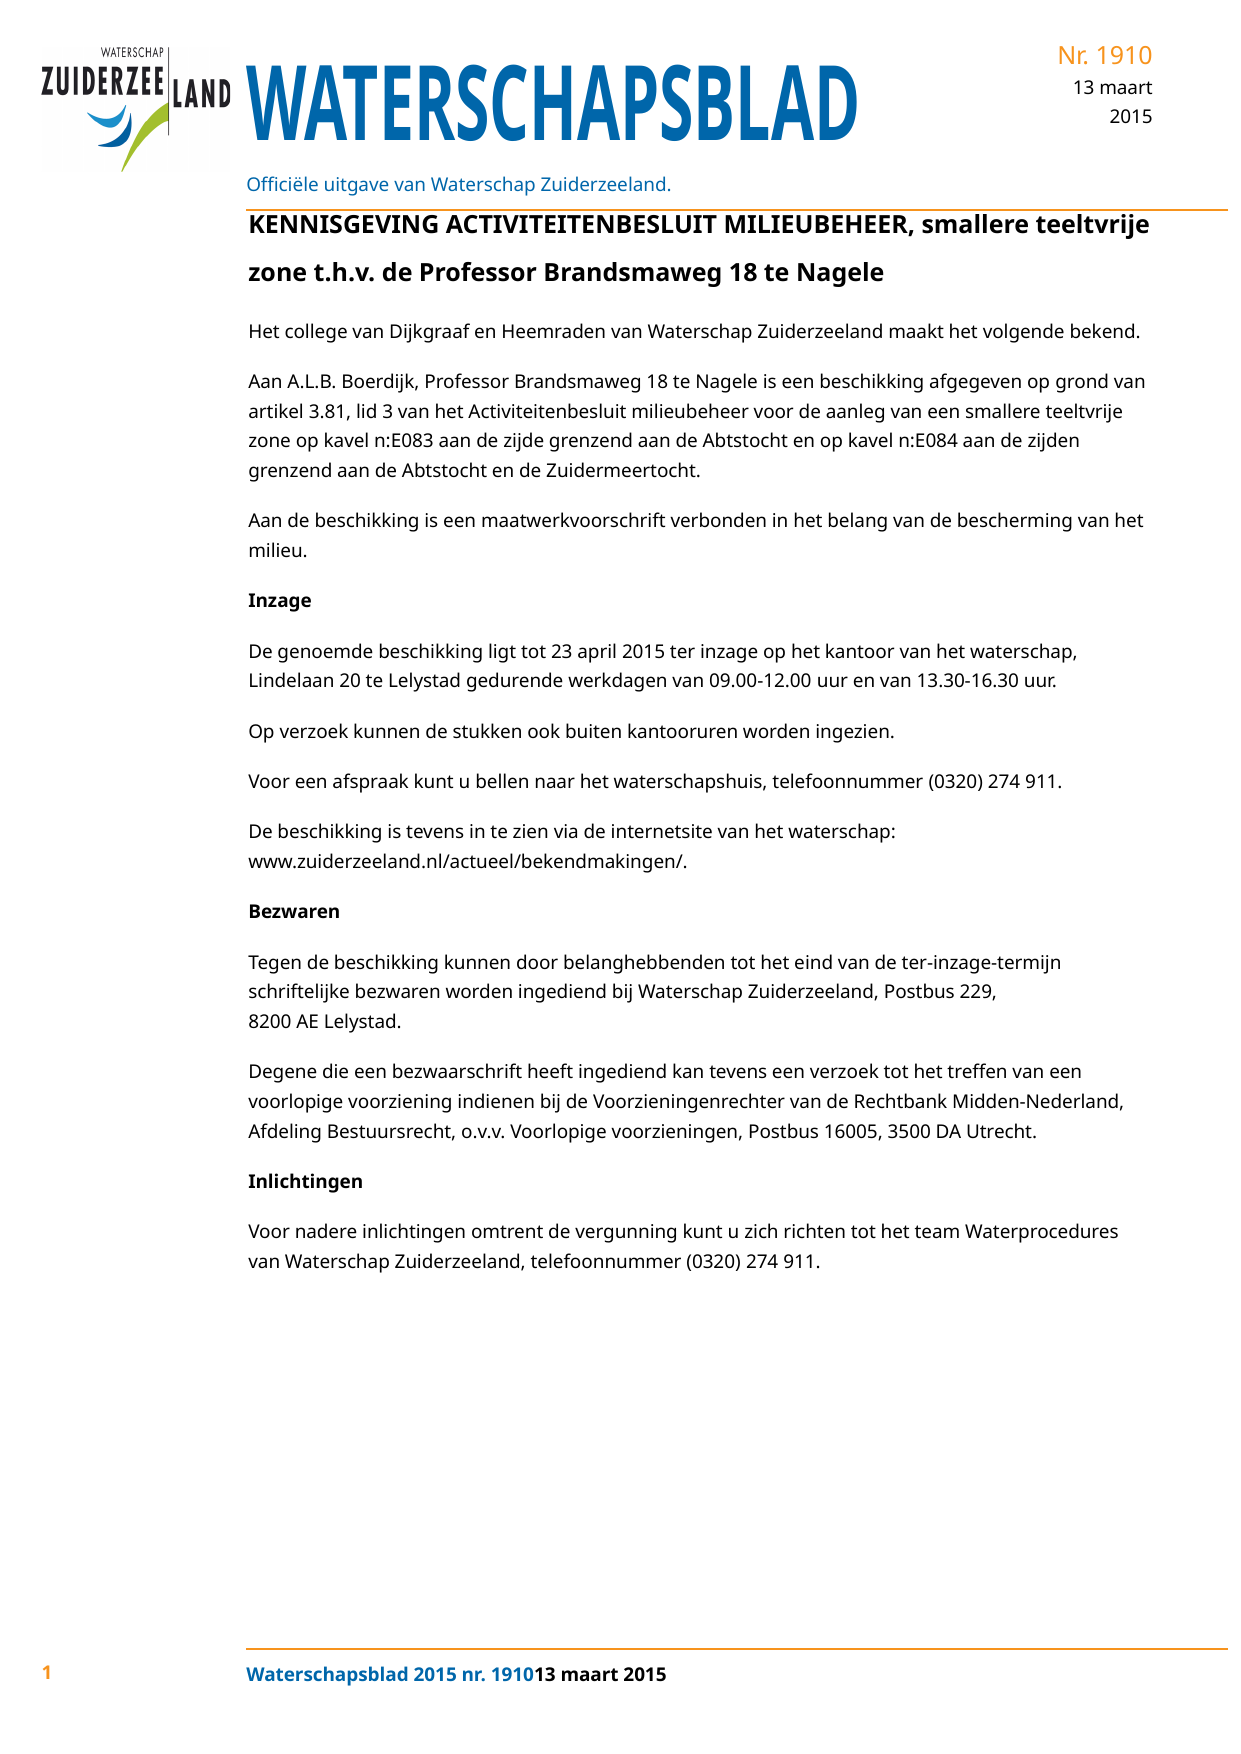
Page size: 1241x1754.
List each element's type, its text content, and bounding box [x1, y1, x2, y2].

text KENNISGEVING ACTIVITEITENBESLUIT MILIEUBEHEER, smallere teeltvrije zone t.h.v. de Professor Brandsmaweg 18 te Nagele [248, 211, 1152, 288]
picture [41, 47, 231, 172]
text Inlichtingen [248, 1168, 1152, 1194]
text De genoemde beschikking ligt tot 23 april 2015 ter inzage op het kantoor van het waterschap, Lindelaan 20 te Lelystad gedurende werkdagen van 09.00-12.00 uur en van 13.30-16.30 uur. [248, 638, 1152, 693]
text Voor nadere inlichtingen omtrent de vergunning kunt u zich richten tot het team Waterprocedures van Waterschap Zuiderzeeland, telefoonnummer (0320) 274 911. [248, 1219, 1152, 1274]
text Aan A.L.B. Boerdijk, Professor Brandsmaweg 18 te Nagele is een beschikking afgegeven op grond van artikel 3.81, lid 3 van het Activiteitenbesluit milieubeheer voor de aanleg van een smallere teeltvrije zone op kavel n:E083 aan de zijde grenzend aan de Abtstocht en op kavel n:E084 aan de zijden grenzend aan de Abtstocht en de Zuidermeertocht. [248, 368, 1152, 483]
text Het college van Dijkgraaf en Heemraden van Waterschap Zuiderzeeland maakt het volgende bekend. [248, 318, 1152, 344]
text Inzage [248, 587, 1152, 613]
text Voor een afspraak kunt u bellen naar het waterschapshuis, telefoonnummer (0320) 274 911. [248, 768, 1152, 794]
text Aan de beschikking is een maatwerkvoorschrift verbonden in het belang van de bescherming van het milieu. [248, 507, 1152, 563]
text Bezwaren [248, 899, 1152, 924]
text Degene die een bezwaarschrift heeft ingediend kan tevens een verzoek tot het treffen van een voorlopige voorziening indienen bij de Voorzieningenrechter van de Rechtbank Midden-Nederland, Afdeling Bestuursrecht, o.v.v. Voorlopige voorzieningen, Postbus 16005, 3500 DA Utrecht. [248, 1059, 1152, 1144]
text Tegen de beschikking kunnen door belanghebbenden tot het eind van de ter-inzage-termijn schriftelijke bezwaren worden ingediend bij Waterschap Zuiderzeeland, Postbus 229, 8200 AE Lelystad. [248, 949, 1152, 1034]
text De beschikking is tevens in te zien via de internetsite van het waterschap: www.zuiderzeeland.nl/actueel/bekendmakingen/. [248, 819, 1152, 874]
text Op verzoek kunnen de stukken ook buiten kantooruren worden ingezien. [248, 718, 1152, 744]
